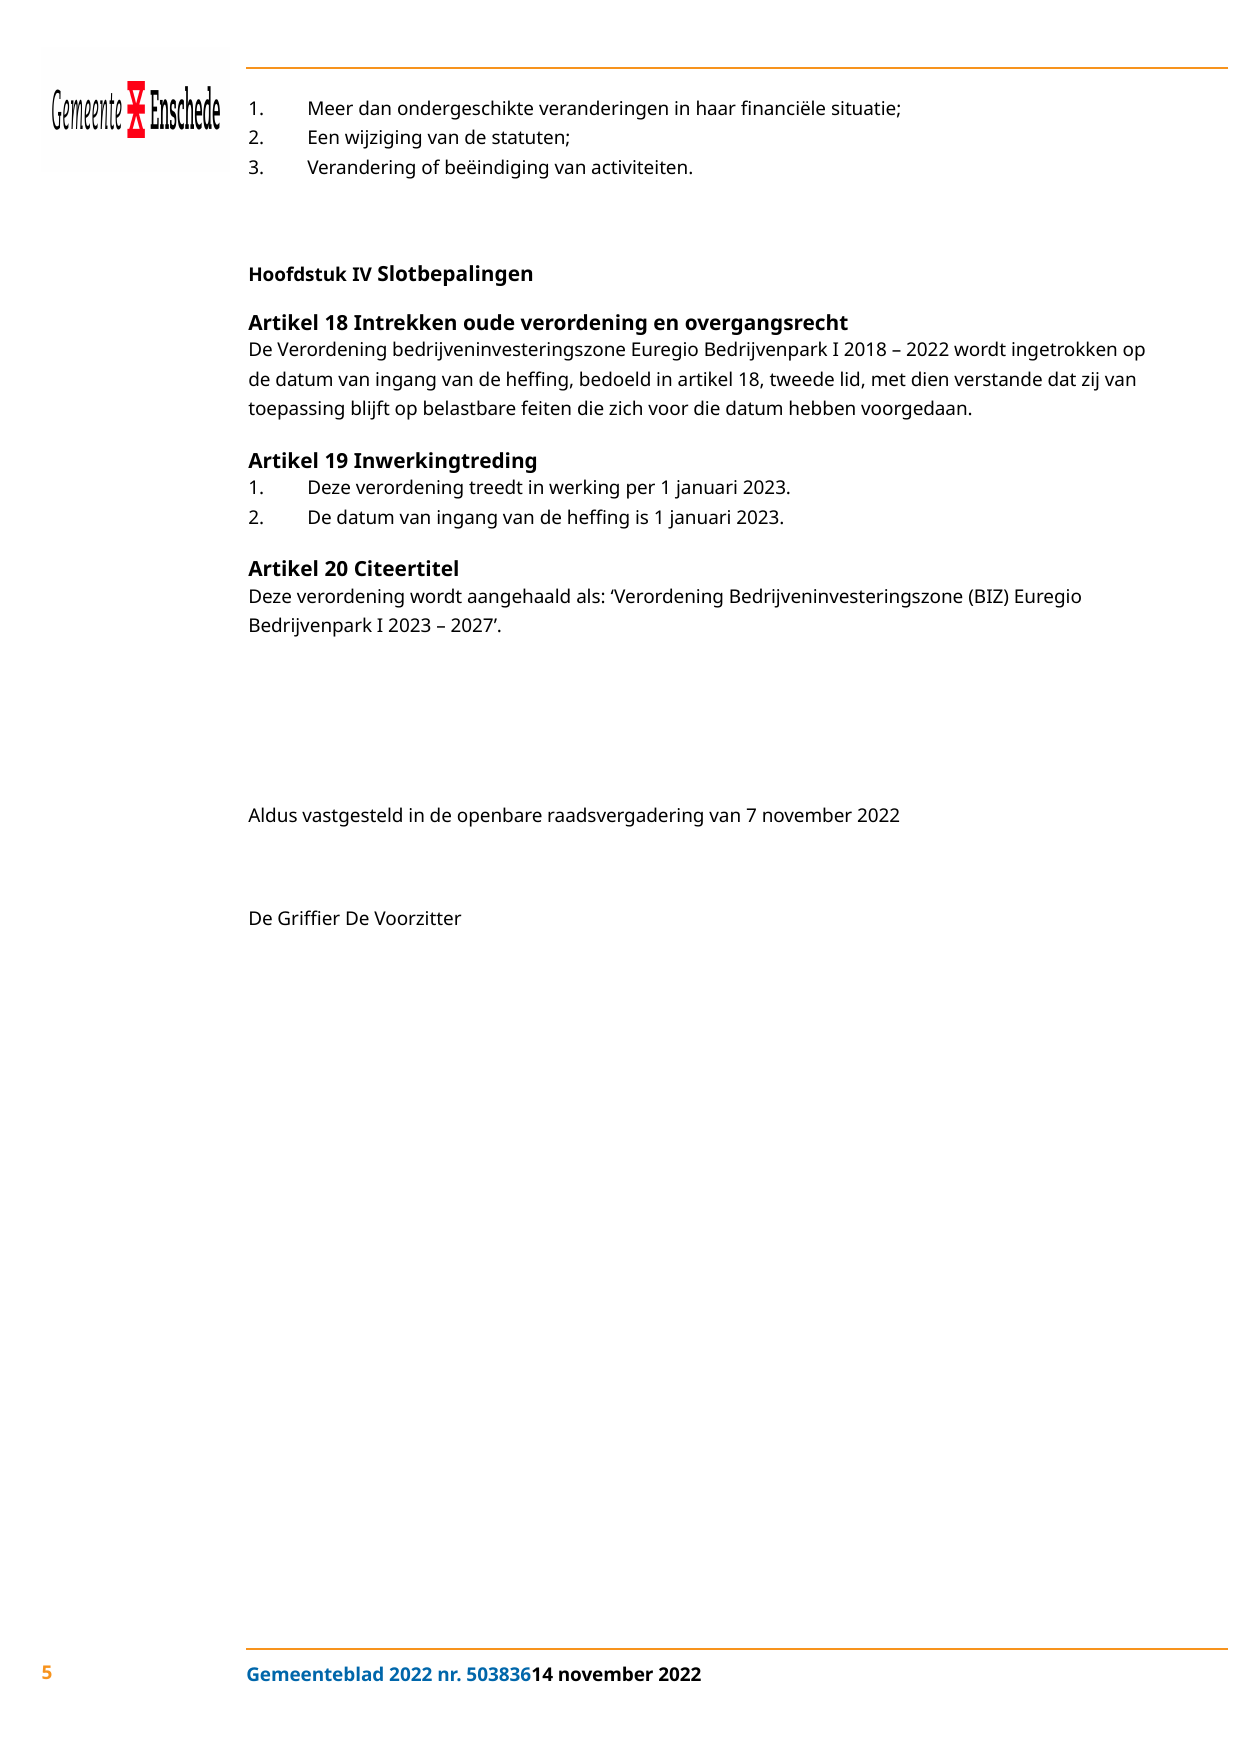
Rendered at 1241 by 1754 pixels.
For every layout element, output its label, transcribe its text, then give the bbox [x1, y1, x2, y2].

list Meer dan ondergeschikte veranderingen in haar financiële situatie; [248, 95, 1152, 121]
list Deze verordening treedt in werking per 1 januari 2023. [248, 474, 1152, 500]
list Een wijziging van de statuten; [248, 124, 1152, 150]
text Hoofdstuk IV Slotbepalingen [248, 259, 1152, 287]
text Artikel 19 Inwerkingtreding [248, 446, 1152, 474]
text Artikel 20 Citeertitel [248, 554, 1152, 583]
picture [41, 47, 231, 172]
text Aldus vastgesteld in de openbare raadsvergadering van 7 november 2022 [248, 802, 1152, 828]
list De datum van ingang van de heffing is 1 januari 2023. [248, 504, 1152, 530]
list Verandering of beëindiging van activiteiten. [248, 154, 1152, 180]
text Artikel 18 Intrekken oude verordening en overgangsrecht [248, 308, 1152, 336]
text De Griffier De Voorzitter [248, 905, 1152, 931]
text De Verordening bedrijveninvesteringszone Euregio Bedrijvenpark I 2018 – 2022 wordt ingetrokken op de datum van ingang van de heffing, bedoeld in artikel 18, tweede lid, met dien verstande dat zij van toepassing blijft op belastbare feiten die zich voor die datum hebben voorgedaan. [248, 336, 1152, 421]
text Deze verordening wordt aangehaald als: ‘Verordening Bedrijveninvesteringszone (BIZ) Euregio Bedrijvenpark I 2023 – 2027’. [248, 583, 1152, 638]
